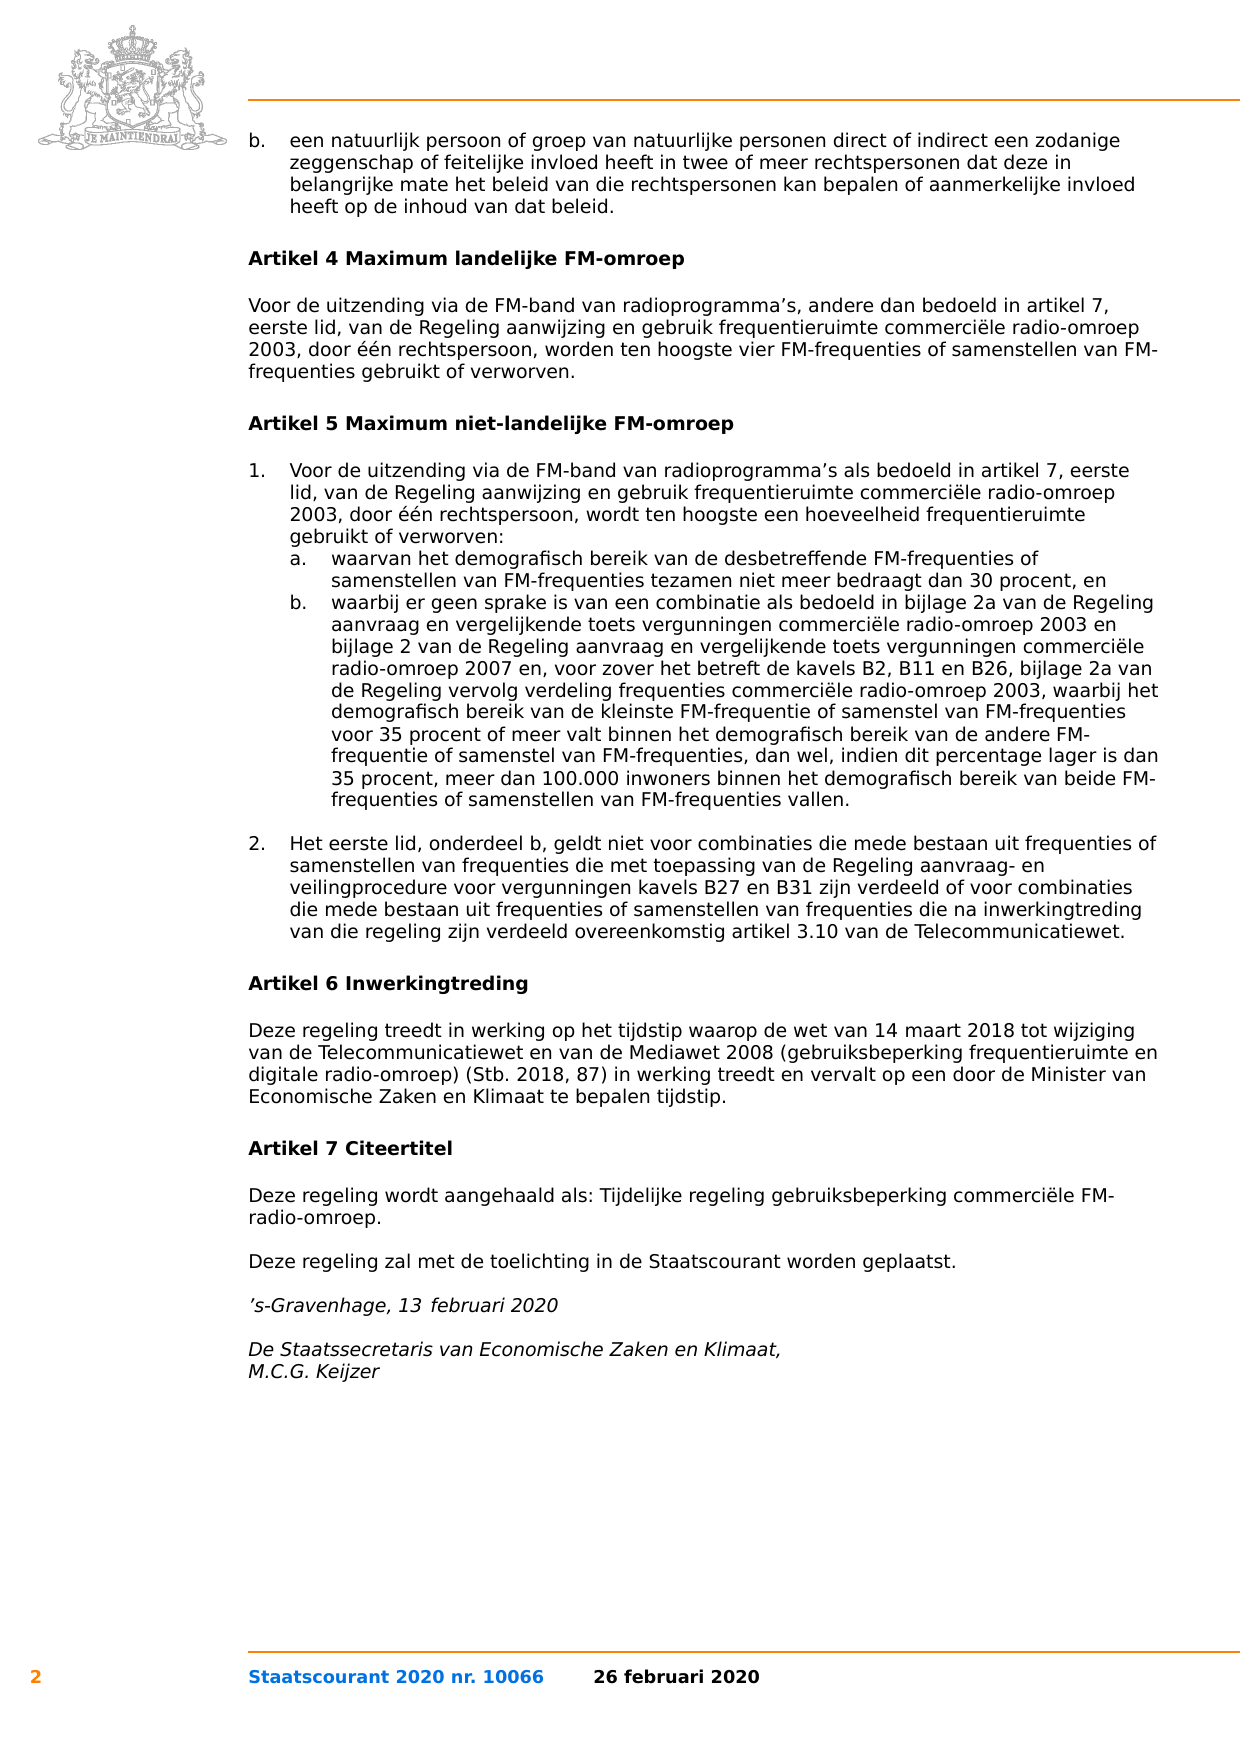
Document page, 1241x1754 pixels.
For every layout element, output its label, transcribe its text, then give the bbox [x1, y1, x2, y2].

text a. waarvan het demografisch bereik van de desbetreffende FM-frequenties of samenstellen van FM-frequenties tezamen niet meer bedraagt dan 30 procent, en [289, 548, 1163, 592]
text De Staatssecretaris van Economische Zaken en Klimaat, M.C.G. Keijzer [248, 1338, 1163, 1382]
text Voor de uitzending via de FM-band van radioprogramma’s, andere dan bedoeld in artikel 7, eerste lid, van de Regeling aanwijzing en gebruik frequentieruimte commerciële radio-omroep 2003, door één rechtspersoon, worden ten hoogste vier FM-frequenties of samenstellen van FM-frequenties gebruikt of verworven. [248, 295, 1163, 383]
text 1. Voor de uitzending via de FM-band van radioprogramma’s als bedoeld in artikel 7, eerste lid, van de Regeling aanwijzing en gebruik frequentieruimte commerciële radio-omroep 2003, door één rechtspersoon, wordt ten hoogste een hoeveelheid frequentieruimte gebruikt of verworven: [248, 460, 1163, 548]
text ’s-Gravenhage, 13 februari 2020 [248, 1295, 1163, 1317]
text 2. Het eerste lid, onderdeel b, geldt niet voor combinaties die mede bestaan uit frequenties of samenstellen van frequenties die met toepassing van de Regeling aanvraag- en veilingprocedure voor vergunningen kavels B27 en B31 zijn verdeeld of voor combinaties die mede bestaan uit frequenties of samenstellen van frequenties die na inwerkingtreding van die regeling zijn verdeeld overeenkomstig artikel 3.10 van de Telecommunicatiewet. [248, 833, 1163, 943]
subtitle Artikel 6 Inwerkingtreding [248, 973, 1163, 995]
text Deze regeling zal met de toelichting in de Staatscourant worden geplaatst. [248, 1251, 1163, 1273]
text Deze regeling wordt aangehaald als: Tijdelijke regeling gebruiksbeperking commerciële FM-radio-omroep. [248, 1185, 1163, 1229]
text Deze regeling treedt in werking op het tijdstip waarop de wet van 14 maart 2018 tot wijziging van de Telecommunicatiewet en van de Mediawet 2008 (gebruiksbeperking frequentieruimte en digitale radio-omroep) (Stb. 2018, 87) in werking treedt en vervalt op een door de Minister van Economische Zaken en Klimaat te bepalen tijdstip. [248, 1020, 1163, 1108]
text b. een natuurlijk persoon of groep van natuurlijke personen direct of indirect een zodanige zeggenschap of feitelijke invloed heeft in twee of meer rechtspersonen dat deze in belangrijke mate het beleid van die rechtspersonen kan bepalen of aanmerkelijke invloed heeft op de inhoud van dat beleid. [248, 130, 1163, 218]
subtitle Artikel 7 Citeertitel [248, 1138, 1163, 1160]
text b. waarbij er geen sprake is van een combinatie als bedoeld in bijlage 2a van de Regeling aanvraag en vergelijkende toets vergunningen commerciële radio-omroep 2003 en bijlage 2 van de Regeling aanvraag en vergelijkende toets vergunningen commerciële radio-omroep 2007 en, voor zover het betreft de kavels B2, B11 en B26, bijlage 2a van de Regeling vervolg verdeling frequenties commerciële radio-omroep 2003, waarbij het demografisch bereik van de kleinste FM-frequentie of samenstel van FM-frequenties voor 35 procent of meer valt binnen het demografisch bereik van de andere FM-frequentie of samenstel van FM-frequenties, dan wel, indien dit percentage lager is dan 35 procent, meer dan 100.000 inwoners binnen het demografisch bereik van beide FM-frequenties of samenstellen van FM-frequenties vallen. [289, 592, 1163, 811]
picture [38, 25, 227, 150]
subtitle Artikel 5 Maximum niet-landelijke FM-omroep [248, 413, 1163, 435]
subtitle Artikel 4 Maximum landelijke FM-omroep [248, 248, 1163, 270]
